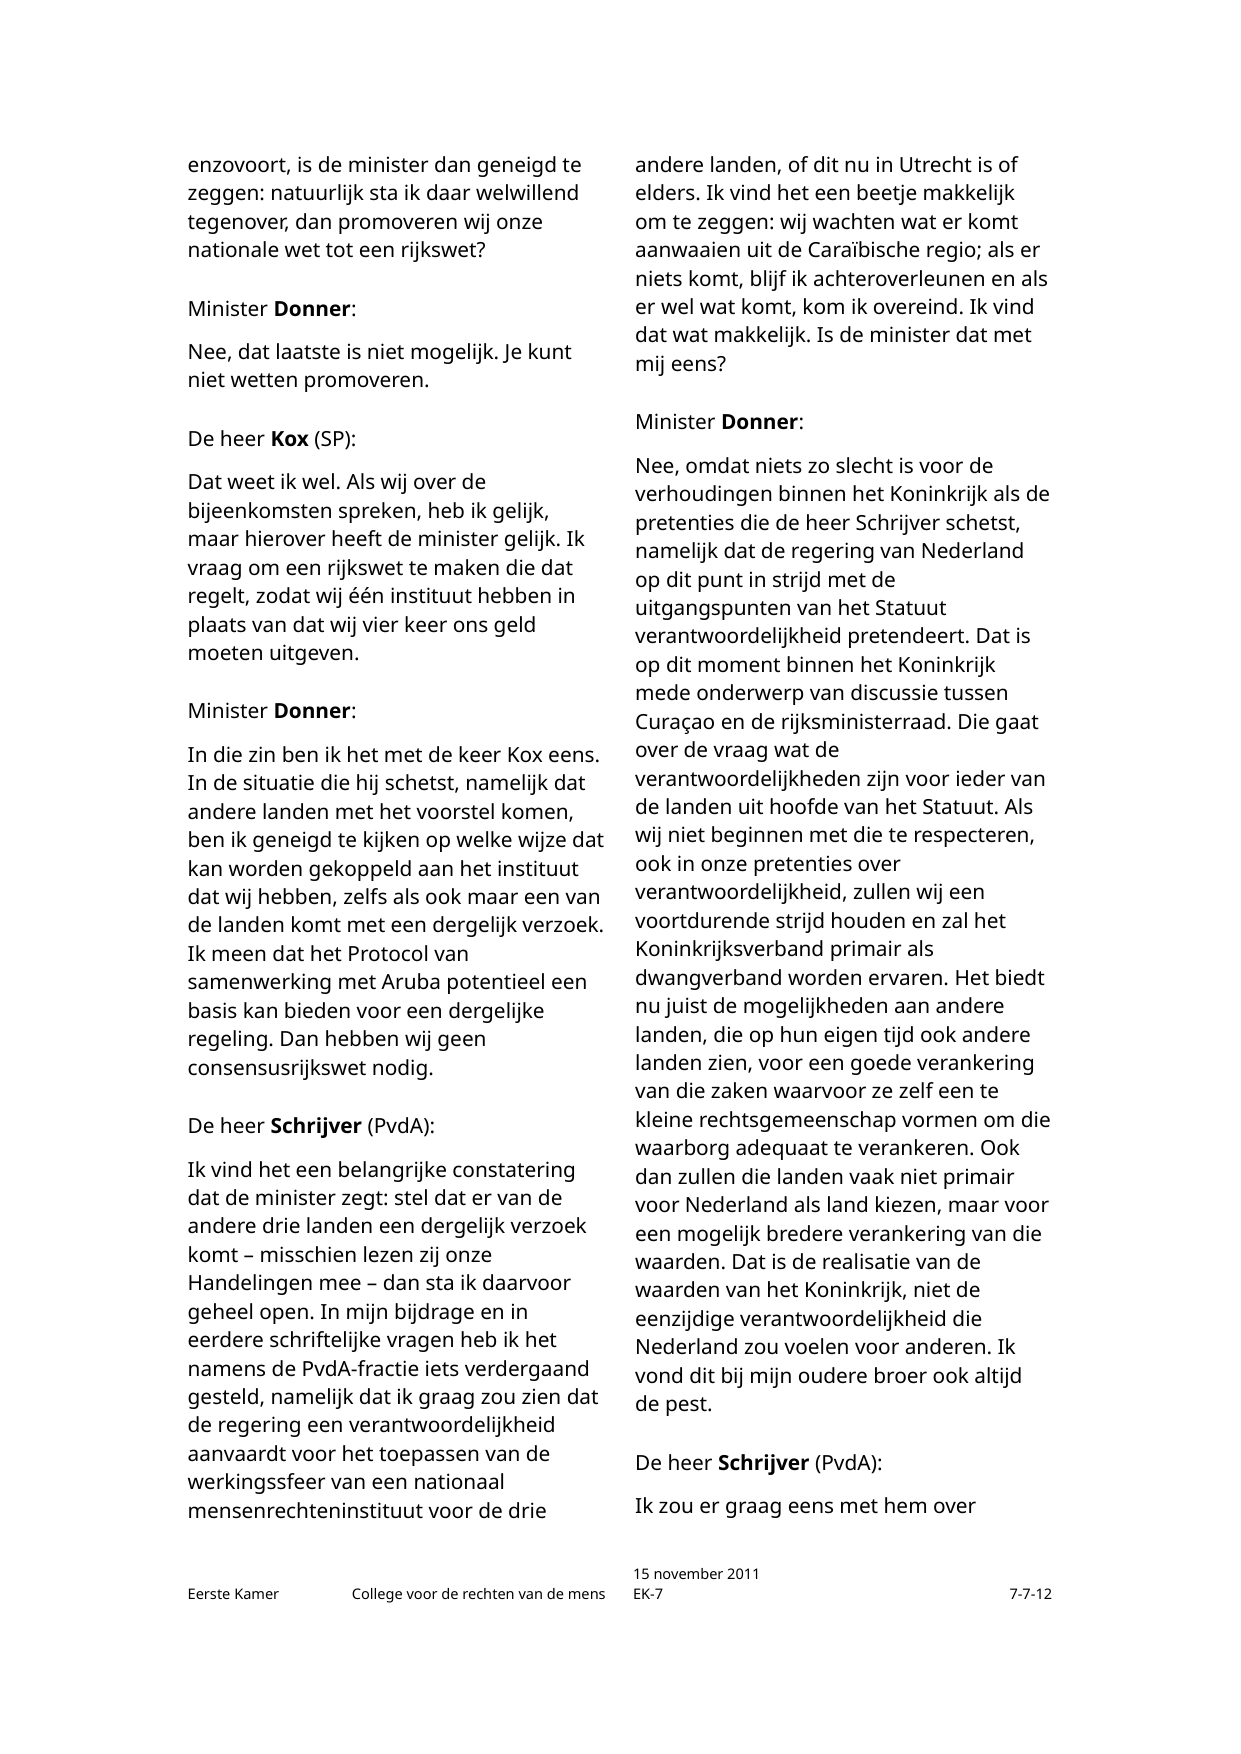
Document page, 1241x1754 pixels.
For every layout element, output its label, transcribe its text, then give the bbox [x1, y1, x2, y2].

text Minister Donner: [635, 407, 1053, 436]
text Ik vind het een belangrijke constatering dat de minister zegt: stel dat er van de andere drie landen een dergelijk verzoek komt – misschien lezen zij onze Handelingen mee – dan sta ik daarvoor geheel open. In mijn bijdrage en in eerdere schriftelijke vragen heb ik het namens de PvdA-fractie iets verdergaand gesteld, namelijk dat ik graag zou zien dat de regering een verantwoordelijkheid aanvaardt voor het toepassen van de werkingssfeer van een nationaal mensenrechteninstituut voor de drie [187, 1155, 605, 1524]
text De heer Kox (SP): [187, 424, 605, 452]
text Ik zou er graag eens met hem over [635, 1491, 1053, 1520]
text De heer Schrijver (PvdA): [635, 1448, 1053, 1476]
text enzovoort, is de minister dan geneigd te zeggen: natuurlijk sta ik daar welwillend tegenover, dan promoveren wij onze nationale wet tot een rijkswet? [187, 150, 605, 264]
text In die zin ben ik het met de keer Kox eens. In de situatie die hij schetst, namelijk dat andere landen met het voorstel komen, ben ik geneigd te kijken op welke wijze dat kan worden gekoppeld aan het instituut dat wij hebben, zelfs als ook maar een van de landen komt met een dergelijk verzoek. Ik meen dat het Protocol van samenwerking met Aruba potentieel een basis kan bieden voor een dergelijke regeling. Dan hebben wij geen consensusrijkswet nodig. [187, 740, 605, 1081]
text Nee, omdat niets zo slecht is voor de verhoudingen binnen het Koninkrijk als de pretenties die de heer Schrijver schetst, namelijk dat de regering van Nederland op dit punt in strijd met de uitgangspunten van het Statuut verantwoordelijkheid pretendeert. Dat is op dit moment binnen het Koninkrijk mede onderwerp van discussie tussen Curaçao en de rijksministerraad. Die gaat over de vraag wat de verantwoordelijkheden zijn voor ieder van de landen uit hoofde van het Statuut. Als wij niet beginnen met die te respecteren, ook in onze pretenties over verantwoordelijkheid, zullen wij een voortdurende strijd houden en zal het Koninkrijksverband primair als dwangverband worden ervaren. Het biedt nu juist de mogelijkheden aan andere landen, die op hun eigen tijd ook andere landen zien, voor een goede verankering van die zaken waarvoor ze zelf een te kleine rechtsgemeenschap vormen om die waarborg adequaat te verankeren. Ook dan zullen die landen vaak niet primair voor Nederland als land kiezen, maar voor een mogelijk bredere verankering van die waarden. Dat is de realisatie van de waarden van het Koninkrijk, niet de eenzijdige verantwoordelijkheid die Nederland zou voelen voor anderen. Ik vond dit bij mijn oudere broer ook altijd de pest. [635, 451, 1053, 1418]
text Minister Donner: [187, 294, 605, 322]
text Nee, dat laatste is niet mogelijk. Je kunt niet wetten promoveren. [187, 337, 605, 394]
text De heer Schrijver (PvdA): [187, 1111, 605, 1140]
text andere landen, of dit nu in Utrecht is of elders. Ik vind het een beetje makkelijk om te zeggen: wij wachten wat er komt aanwaaien uit de Caraïbische regio; als er niets komt, blijf ik achteroverleunen en als er wel wat komt, kom ik overeind. Ik vind dat wat makkelijk. Is de minister dat met mij eens? [635, 150, 1053, 377]
text Dat weet ik wel. Als wij over de bijeenkomsten spreken, heb ik gelijk, maar hierover heeft de minister gelijk. Ik vraag om een rijkswet te maken die dat regelt, zodat wij één instituut hebben in plaats van dat wij vier keer ons geld moeten uitgeven. [187, 467, 605, 667]
text Minister Donner: [187, 697, 605, 725]
